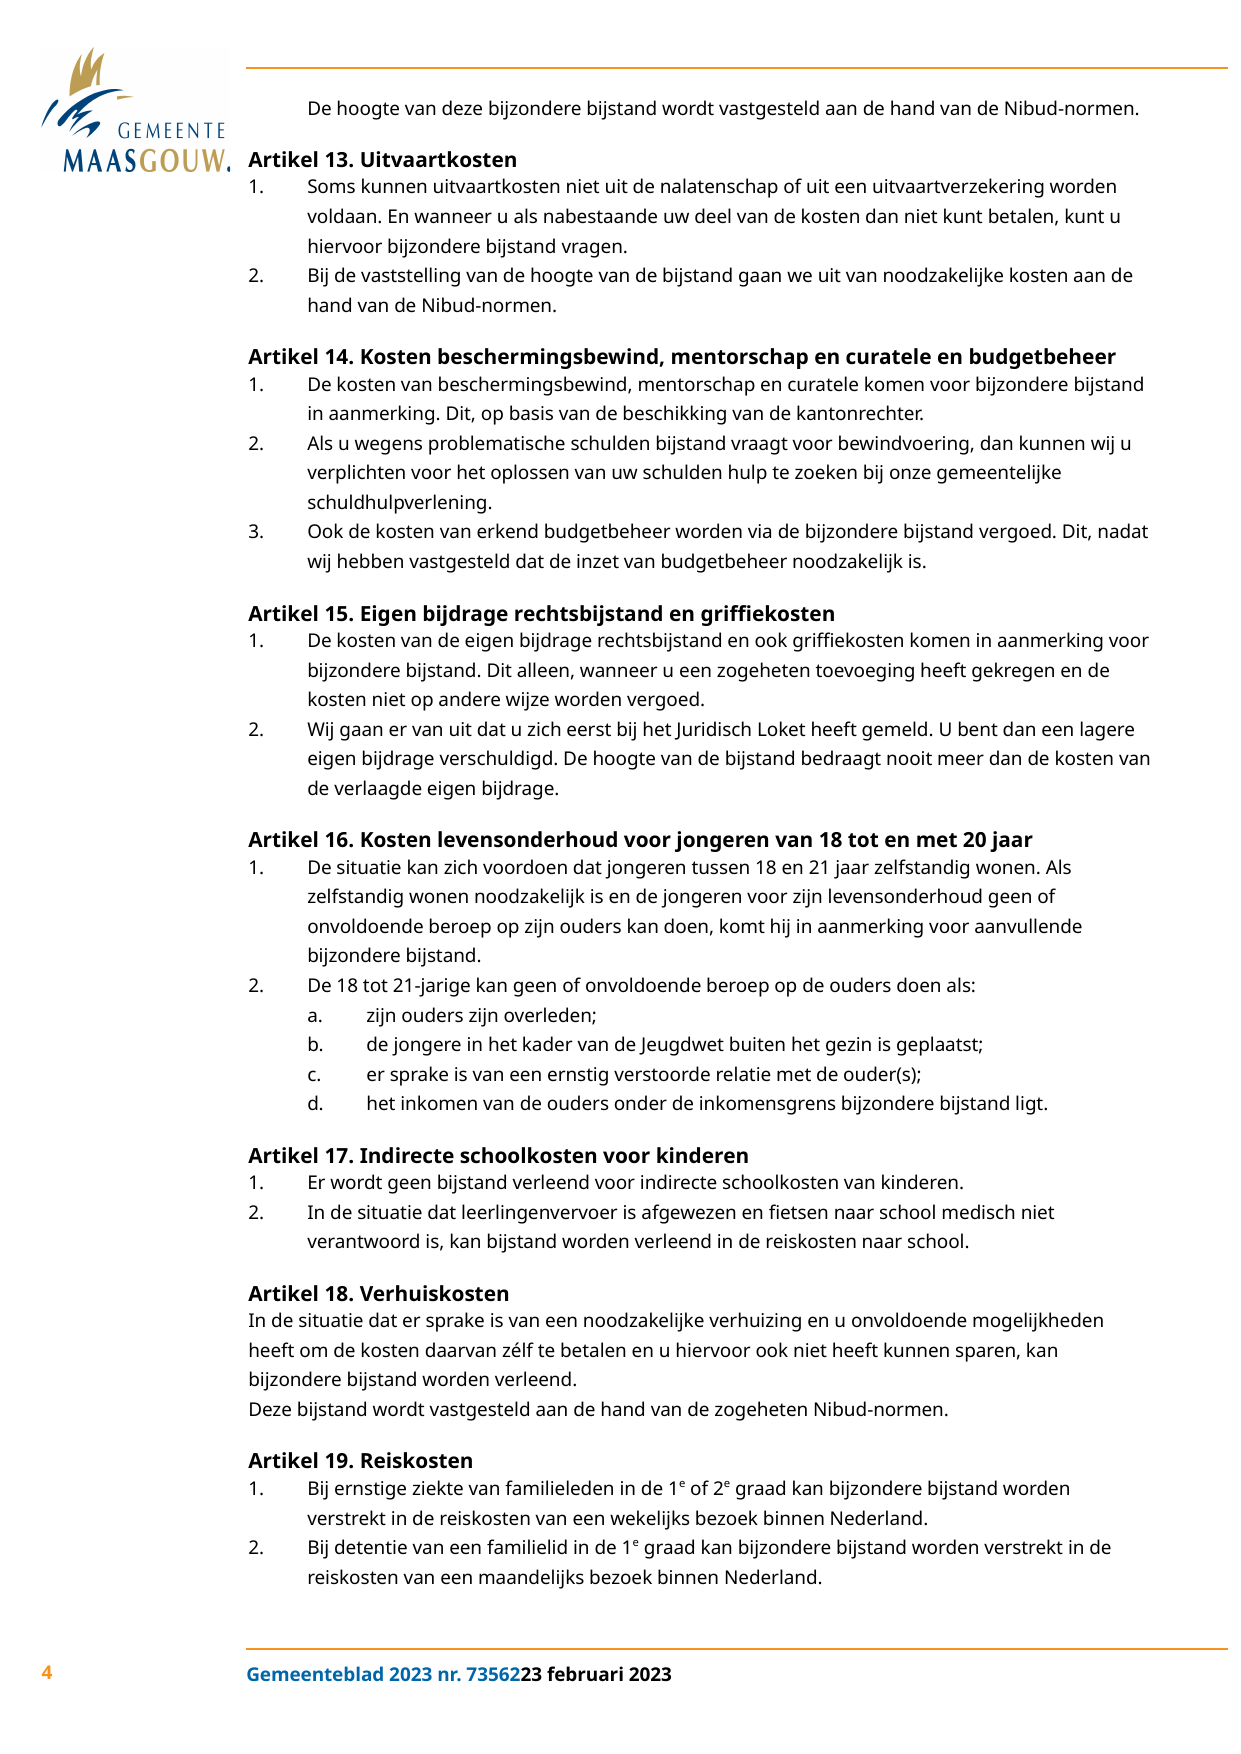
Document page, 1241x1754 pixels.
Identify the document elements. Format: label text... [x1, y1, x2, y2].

list Ook de kosten van erkend budgetbeheer worden via de bijzondere bijstand vergoed. Dit, nadat wij hebben vastgesteld dat de inzet van budgetbeheer noodzakelijk is. [248, 519, 1152, 574]
list de jongere in het kader van de Jeugdwet buiten het gezin is geplaatst; [307, 1031, 1152, 1057]
text Artikel 18. Verhuiskosten [248, 1279, 1152, 1307]
picture [41, 47, 231, 172]
list In de situatie dat leerlingenvervoer is afgewezen en fietsen naar school medisch niet verantwoord is, kan bijstand worden verleend in de reiskosten naar school. [248, 1199, 1152, 1254]
list Bij de vaststelling van de hoogte van de bijstand gaan we uit van noodzakelijke kosten aan de hand van de Nibud-normen. [248, 262, 1152, 318]
list Als u wegens problematische schulden bijstand vraagt voor bewindvoering, dan kunnen wij u verplichten voor het oplossen van uw schulden hulp te zoeken bij onze gemeentelijke schuldhulpverlening. [248, 430, 1152, 515]
list De kosten van beschermingsbewind, mentorschap en curatele komen voor bijzondere bijstand in aanmerking. Dit, op basis van de beschikking van de kantonrechter. [248, 371, 1152, 426]
list Soms kunnen uitvaartkosten niet uit de nalatenschap of uit een uitvaartverzekering worden voldaan. En wanneer u als nabestaande uw deel van de kosten dan niet kunt betalen, kunt u hiervoor bijzondere bijstand vragen. [248, 174, 1152, 258]
list Bij detentie van een familielid in de 1e graad kan bijzondere bijstand worden verstrekt in de reiskosten van een maandelijks bezoek binnen Nederland. [248, 1534, 1152, 1589]
text Artikel 19. Reiskosten [248, 1447, 1152, 1475]
text Artikel 13. Uitvaartkosten [248, 145, 1152, 174]
text In de situatie dat er sprake is van een noodzakelijke verhuizing en u onvoldoende mogelijkheden heeft om de kosten daarvan zélf te betalen en u hiervoor ook niet heeft kunnen sparen, kan bijzondere bijstand worden verleend. [248, 1307, 1152, 1392]
list het inkomen van de ouders onder de inkomensgrens bijzondere bijstand ligt. [307, 1091, 1152, 1116]
list De hoogte van deze bijzondere bijstand wordt vastgesteld aan de hand van de Nibud-normen. [248, 95, 1152, 121]
text Artikel 15. Eigen bijdrage rechtsbijstand en griffiekosten [248, 599, 1152, 627]
list De situatie kan zich voordoen dat jongeren tussen 18 en 21 jaar zelfstandig wonen. Als zelfstandig wonen noodzakelijk is en de jongeren voor zijn levensonderhoud geen of onvoldoende beroep op zijn ouders kan doen, komt hij in aanmerking voor aanvullende bijzondere bijstand. [248, 854, 1152, 968]
list Er wordt geen bijstand verleend voor indirecte schoolkosten van kinderen. [248, 1169, 1152, 1195]
list Wij gaan er van uit dat u zich eerst bij het Juridisch Loket heeft gemeld. U bent dan een lagere eigen bijdrage verschuldigd. De hoogte van de bijstand bedraagt nooit meer dan de kosten van de verlaagde eigen bijdrage. [248, 716, 1152, 801]
list De 18 tot 21-jarige kan geen of onvoldoende beroep op de ouders doen als: [248, 972, 1152, 998]
list zijn ouders zijn overleden; [307, 1002, 1152, 1028]
text Deze bijstand wordt vastgesteld aan de hand van de zogeheten Nibud-normen. [248, 1396, 1152, 1422]
list Bij ernstige ziekte van familieleden in de 1e of 2e graad kan bijzondere bijstand worden verstrekt in de reiskosten van een wekelijks bezoek binnen Nederland. [248, 1475, 1152, 1530]
text Artikel 17. Indirecte schoolkosten voor kinderen [248, 1141, 1152, 1169]
text Artikel 14. Kosten beschermingsbewind, mentorschap en curatele en budgetbeheer [248, 342, 1152, 371]
list De kosten van de eigen bijdrage rechtsbijstand en ook griffiekosten komen in aanmerking voor bijzondere bijstand. Dit alleen, wanneer u een zogeheten toevoeging heeft gekregen en de kosten niet op andere wijze worden vergoed. [248, 627, 1152, 712]
text Artikel 16. Kosten levensonderhoud voor jongeren van 18 tot en met 20 jaar [248, 826, 1152, 854]
list er sprake is van een ernstig verstoorde relatie met de ouder(s); [307, 1061, 1152, 1087]
